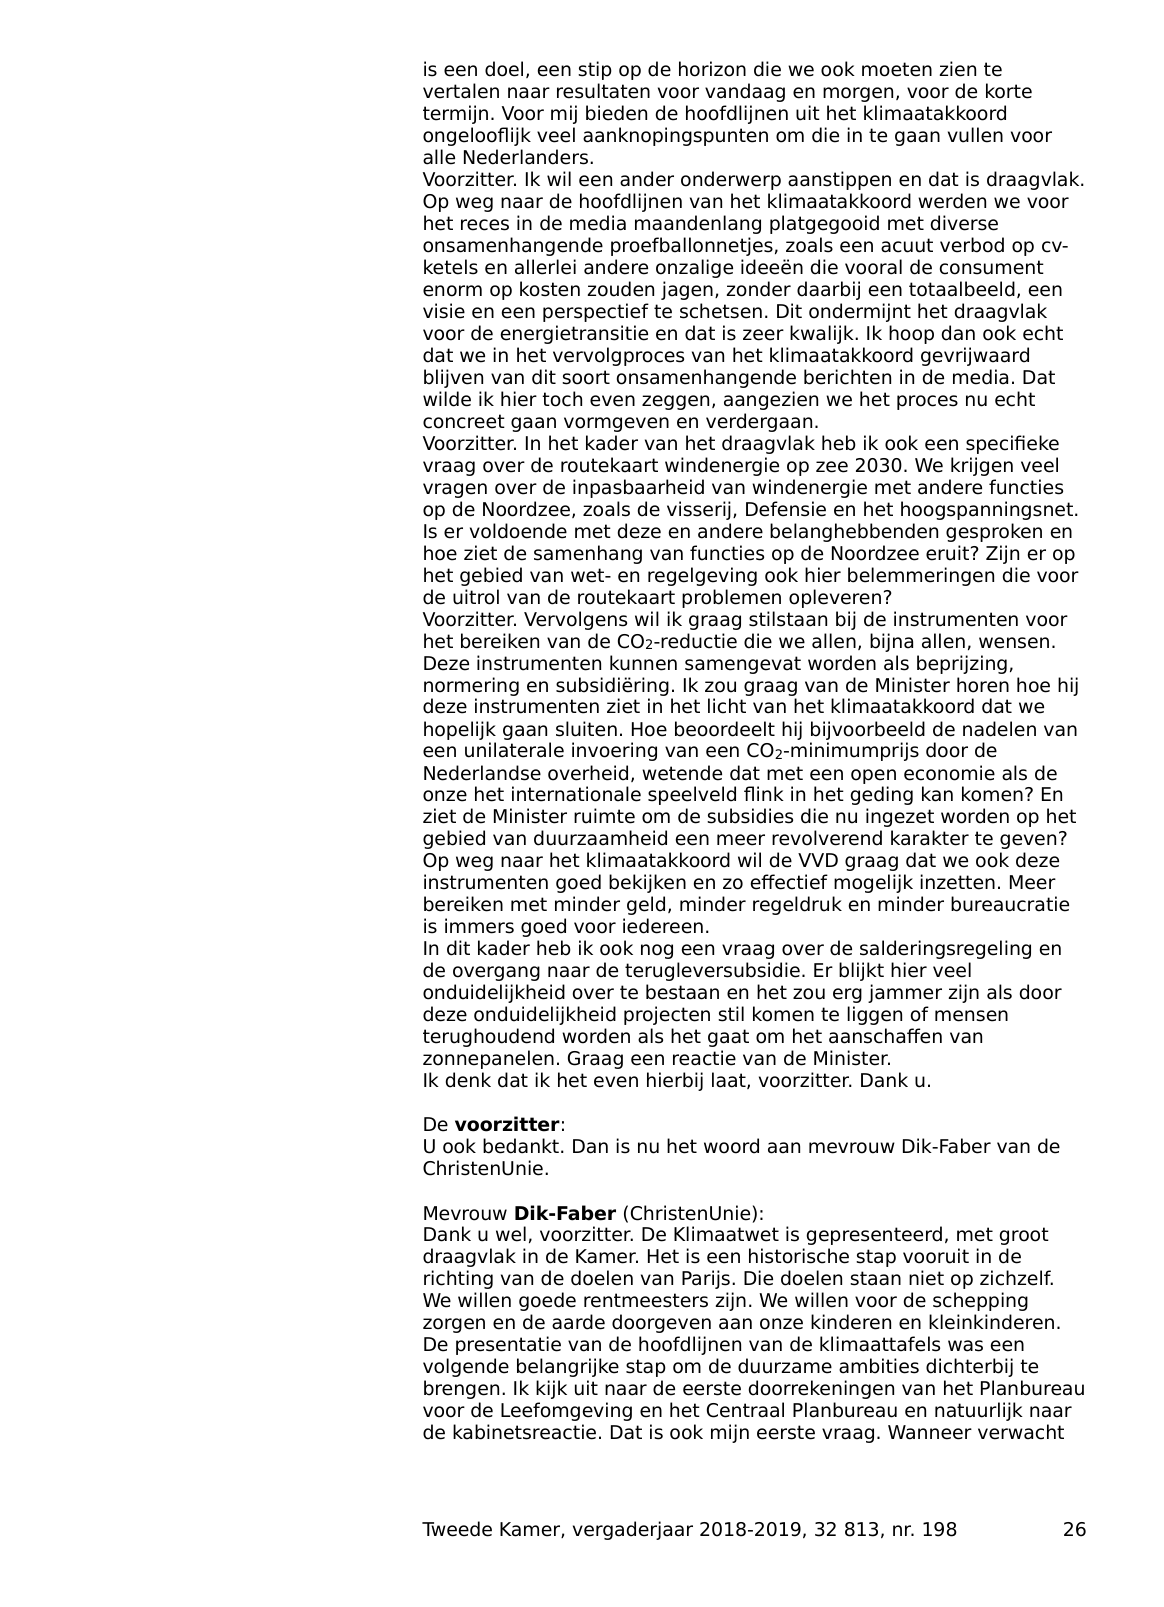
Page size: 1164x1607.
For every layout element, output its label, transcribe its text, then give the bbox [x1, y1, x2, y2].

text Voorzitter. In het kader van het draagvlak heb ik ook een specifieke vraag over de routekaart windenergie op zee 2030. We krijgen veel vragen over de inpasbaarheid van windenergie met andere functies op de Noordzee, zoals de visserij, Defensie en het hoogspanningsnet. Is er voldoende met deze en andere belanghebbenden gesproken en hoe ziet de samenhang van functies op de Noordzee eruit? Zijn er op het gebied van wet- en regelgeving ook hier belemmeringen die voor de uitrol van de routekaart problemen opleveren? [422, 433, 1087, 608]
text Voorzitter. Ik wil een ander onderwerp aanstippen en dat is draagvlak. Op weg naar de hoofdlijnen van het klimaatakkoord werden we voor het reces in de media maandenlang platgegooid met diverse onsamenhangende proefballonnetjes, zoals een acuut verbod op cv-ketels en allerlei andere onzalige ideeën die vooral de consument enorm op kosten zouden jagen, zonder daarbij een totaalbeeld, een visie en een perspectief te schetsen. Dit ondermijnt het draagvlak voor de energietransitie en dat is zeer kwalijk. Ik hoop dan ook echt dat we in het vervolgproces van het klimaatakkoord gevrijwaard blijven van dit soort onsamenhangende berichten in de media. Dat wilde ik hier toch even zeggen, aangezien we het proces nu echt concreet gaan vormgeven en verdergaan. [422, 169, 1087, 433]
text Dank u wel, voorzitter. De Klimaatwet is gepresenteerd, met groot draagvlak in de Kamer. Het is een historische stap vooruit in de richting van de doelen van Parijs. Die doelen staan niet op zichzelf. We willen goede rentmeesters zijn. We willen voor de schepping zorgen en de aarde doorgeven aan onze kinderen en kleinkinderen. De presentatie van de hoofdlijnen van de klimaattafels was een volgende belangrijke stap om de duurzame ambities dichterbij te brengen. Ik kijk uit naar de eerste doorrekeningen van het Planbureau voor de Leefomgeving en het Centraal Planbureau en natuurlijk naar de kabinetsreactie. Dat is ook mijn eerste vraag. Wanneer verwacht [422, 1224, 1087, 1444]
text Mevrouw Dik-Faber (ChristenUnie): [422, 1202, 1087, 1224]
text is een doel, een stip op de horizon die we ook moeten zien te vertalen naar resultaten voor vandaag en morgen, voor de korte termijn. Voor mij bieden de hoofdlijnen uit het klimaatakkoord ongelooflijk veel aanknopingspunten om die in te gaan vullen voor alle Nederlanders. [422, 59, 1087, 169]
text In dit kader heb ik ook nog een vraag over de salderingsregeling en de overgang naar de terugleversubsidie. Er blijkt hier veel onduidelijkheid over te bestaan en het zou erg jammer zijn als door deze onduidelijkheid projecten stil komen te liggen of mensen terughoudend worden als het gaat om het aanschaffen van zonnepanelen. Graag een reactie van de Minister. [422, 938, 1087, 1070]
text De voorzitter: [422, 1114, 1087, 1136]
text Voorzitter. Vervolgens wil ik graag stilstaan bij de instrumenten voor het bereiken van de CO2-reductie die we allen, bijna allen, wensen. Deze instrumenten kunnen samengevat worden als beprijzing, normering en subsidiëring. Ik zou graag van de Minister horen hoe hij deze instrumenten ziet in het licht van het klimaatakkoord dat we hopelijk gaan sluiten. Hoe beoordeelt hij bijvoorbeeld de nadelen van een unilaterale invoering van een CO2-minimumprijs door de Nederlandse overheid, wetende dat met een open economie als de onze het internationale speelveld flink in het geding kan komen? En ziet de Minister ruimte om de subsidies die nu ingezet worden op het gebied van duurzaamheid een meer revolverend karakter te geven? Op weg naar het klimaatakkoord wil de VVD graag dat we ook deze instrumenten goed bekijken en zo effectief mogelijk inzetten. Meer bereiken met minder geld, minder regeldruk en minder bureaucratie is immers goed voor iedereen. [422, 608, 1087, 938]
text Ik denk dat ik het even hierbij laat, voorzitter. Dank u. [422, 1070, 1087, 1092]
text U ook bedankt. Dan is nu het woord aan mevrouw Dik-Faber van de ChristenUnie. [422, 1136, 1087, 1180]
